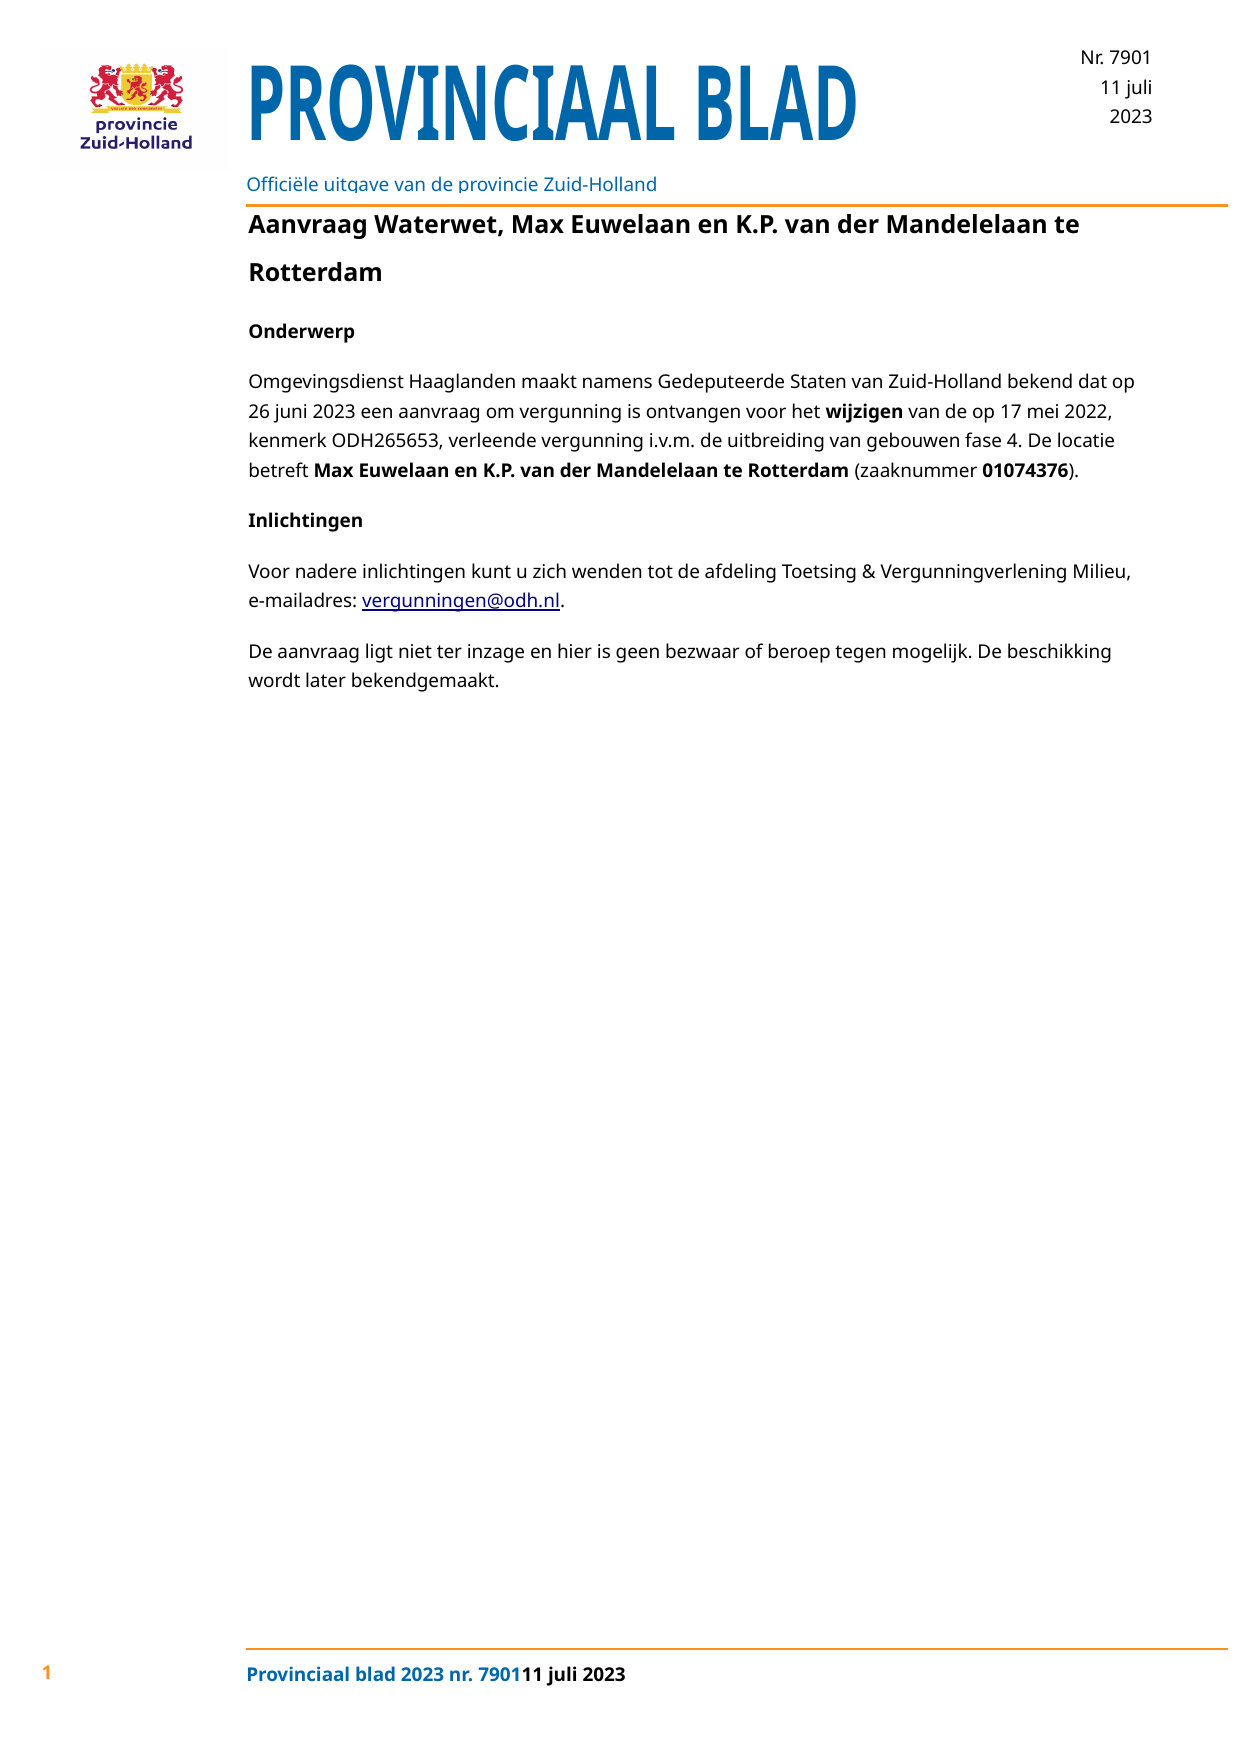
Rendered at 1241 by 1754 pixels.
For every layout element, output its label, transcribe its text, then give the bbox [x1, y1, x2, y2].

text Onderwerp [248, 318, 1152, 344]
text Aanvraag Waterwet, Max Euwelaan en K.P. van der Mandelelaan te Rotterdam [248, 207, 1152, 288]
text Voor nadere inlichtingen kunt u zich wenden tot de afdeling Toetsing & Vergunningverlening Milieu, e-mailadres: vergunningen@odh.nl. [248, 558, 1152, 613]
text Inlichtingen [248, 507, 1152, 533]
picture [41, 47, 231, 172]
text De aanvraag ligt niet ter inzage en hier is geen bezwaar of beroep tegen mogelijk. De beschikking wordt later bekendgemaakt. [248, 638, 1152, 693]
text Omgevingsdienst Haaglanden maakt namens Gedeputeerde Staten van Zuid-Holland bekend dat op 26 juni 2023 een aanvraag om vergunning is ontvangen voor het wijzigen van de op 17 mei 2022, kenmerk ODH265653, verleende vergunning i.v.m. de uitbreiding van gebouwen fase 4. De locatie betreft Max Euwelaan en K.P. van der Mandelelaan te Rotterdam (zaaknummer 01074376). [248, 368, 1152, 483]
